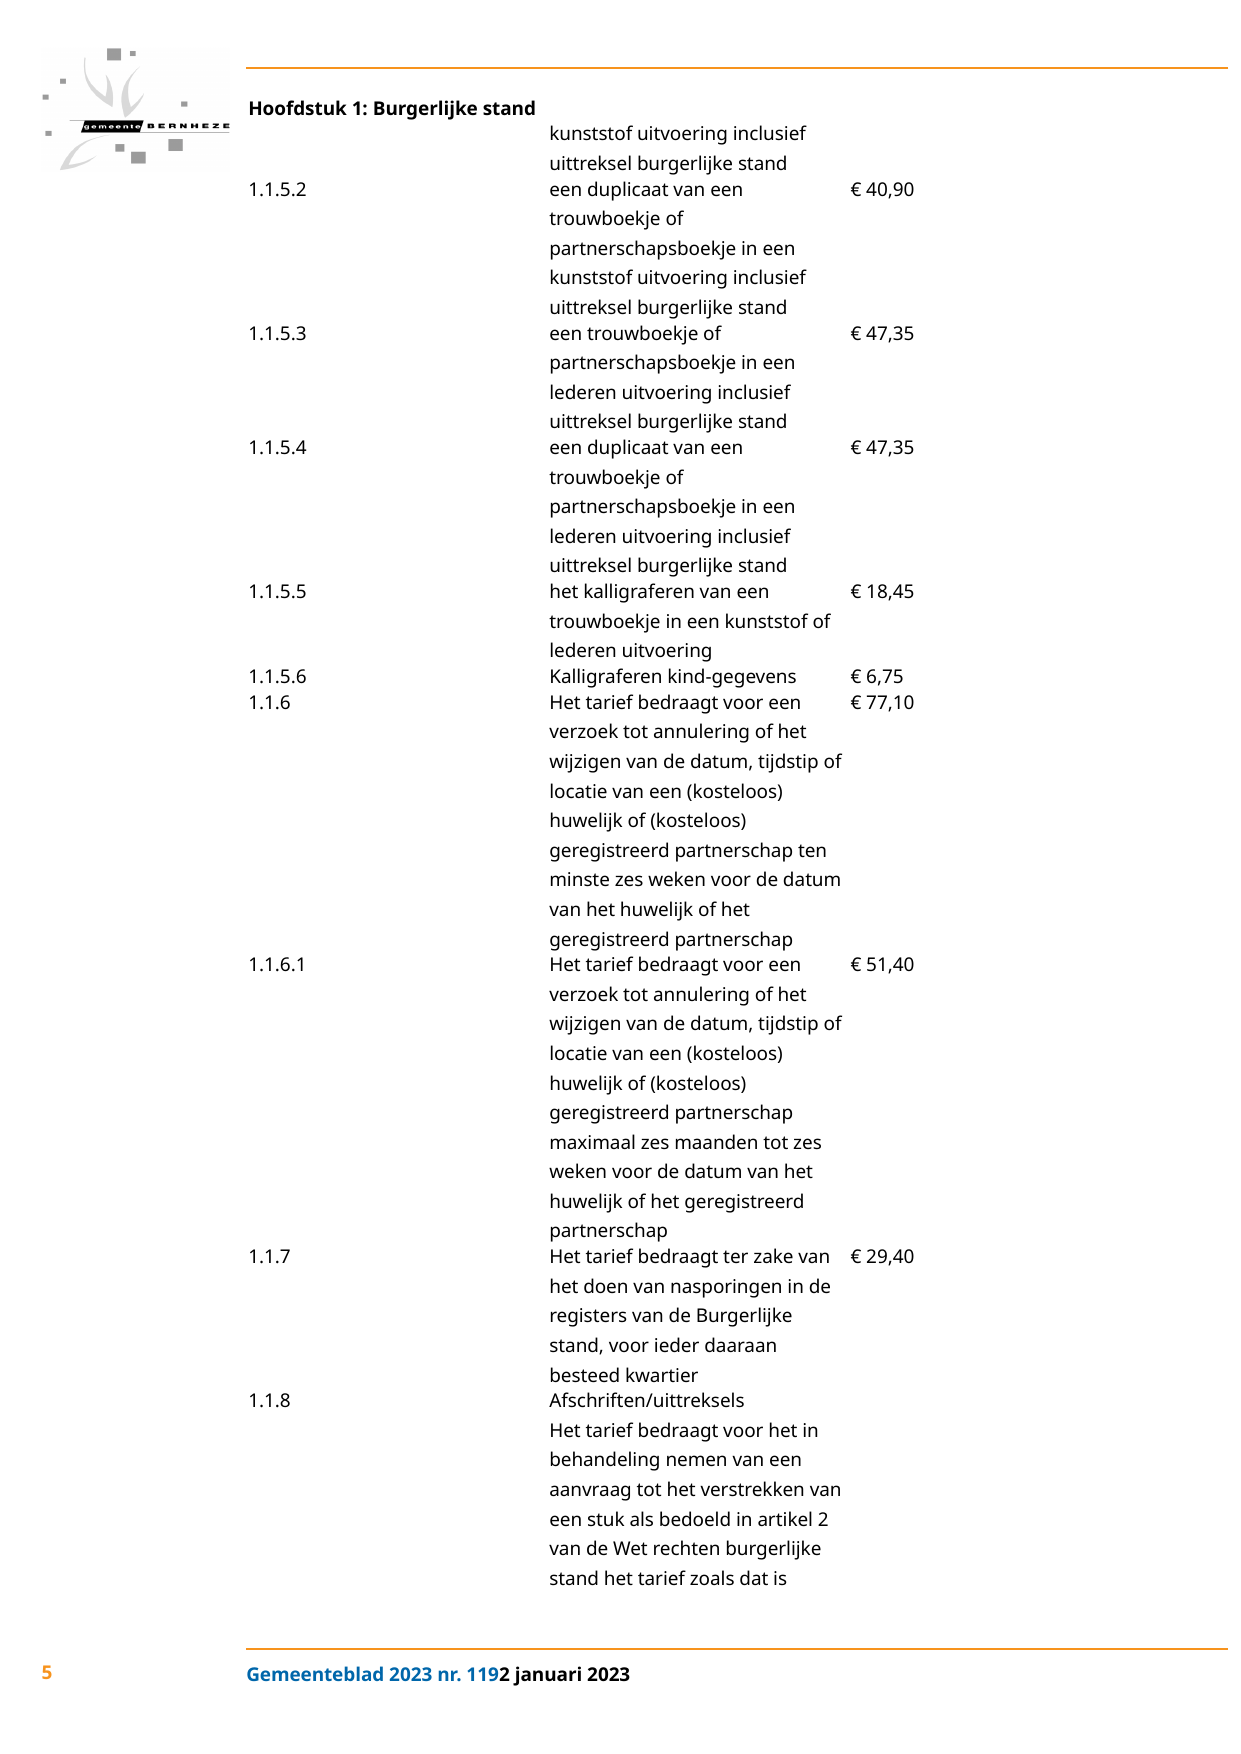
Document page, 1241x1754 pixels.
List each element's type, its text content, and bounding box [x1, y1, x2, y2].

table_cell 1.1.8 [248, 1388, 549, 1591]
table_cell Afschriften/uittreksels Het tarief bedraagt voor het in behandeling nemen van een aanvraag tot het verstrekken van een stuk als bedoeld in artikel 2 van de Wet rechten burgerlijke stand het tarief zoals dat is [549, 1388, 850, 1591]
table_cell [850, 121, 1152, 176]
table_cell Het tarief bedraagt voor een verzoek tot annulering of het wijzigen van de datum, tijdstip of locatie van een (kosteloos) huwelijk of (kosteloos) geregistreerd partnerschap maximaal zes maanden tot zes weken voor de datum van het huwelijk of het geregistreerd partnerschap [549, 951, 850, 1243]
table_cell € 47,35 [850, 434, 1152, 578]
table_cell 1.1.6.1 [248, 951, 549, 1243]
table_cell 1.1.7 [248, 1244, 549, 1387]
table_cell een trouwboekje of partnerschapsboekje in een lederen uitvoering inclusief uittreksel burgerlijke stand [549, 320, 850, 434]
table_cell Het tarief bedraagt voor een verzoek tot annulering of het wijzigen van de datum, tijdstip of locatie van een (kosteloos) huwelijk of (kosteloos) geregistreerd partnerschap ten minste zes weken voor de datum van het huwelijk of het geregistreerd partnerschap [549, 689, 850, 951]
table_cell € 40,90 [850, 176, 1152, 320]
table_cell € 6,75 [850, 663, 1152, 689]
table_cell 1.1.5.3 [248, 320, 549, 434]
table_cell € 77,10 [850, 689, 1152, 951]
table_cell 1.1.5.5 [248, 579, 549, 663]
table_cell € 47,35 [850, 320, 1152, 434]
table_cell kunststof uitvoering inclusief uittreksel burgerlijke stand [549, 121, 850, 176]
table_cell het kalligraferen van een trouwboekje in een kunststof of lederen uitvoering [549, 579, 850, 663]
table_cell € 29,40 [850, 1244, 1152, 1387]
table_cell 1.1.5.2 [248, 176, 549, 320]
table_cell € 51,40 [850, 951, 1152, 1243]
table_cell Kalligraferen kind-gegevens [549, 663, 850, 689]
table_header Hoofdstuk 1: Burgerlijke stand [248, 95, 850, 121]
table_cell een duplicaat van een trouwboekje of partnerschapsboekje in een lederen uitvoering inclusief uittreksel burgerlijke stand [549, 434, 850, 578]
table_header [850, 95, 1152, 121]
table_cell een duplicaat van een trouwboekje of partnerschapsboekje in een kunststof uitvoering inclusief uittreksel burgerlijke stand [549, 176, 850, 320]
table_cell € 18,45 [850, 579, 1152, 663]
table_cell 1.1.5.6 [248, 663, 549, 689]
table_cell [248, 121, 549, 176]
table_cell Het tarief bedraagt ter zake van het doen van nasporingen in de registers van de Burgerlijke stand, voor ieder daaraan besteed kwartier [549, 1244, 850, 1387]
table_cell 1.1.6 [248, 689, 549, 951]
table_cell 1.1.5.4 [248, 434, 549, 578]
picture [41, 47, 231, 172]
table_cell [850, 1388, 1152, 1591]
